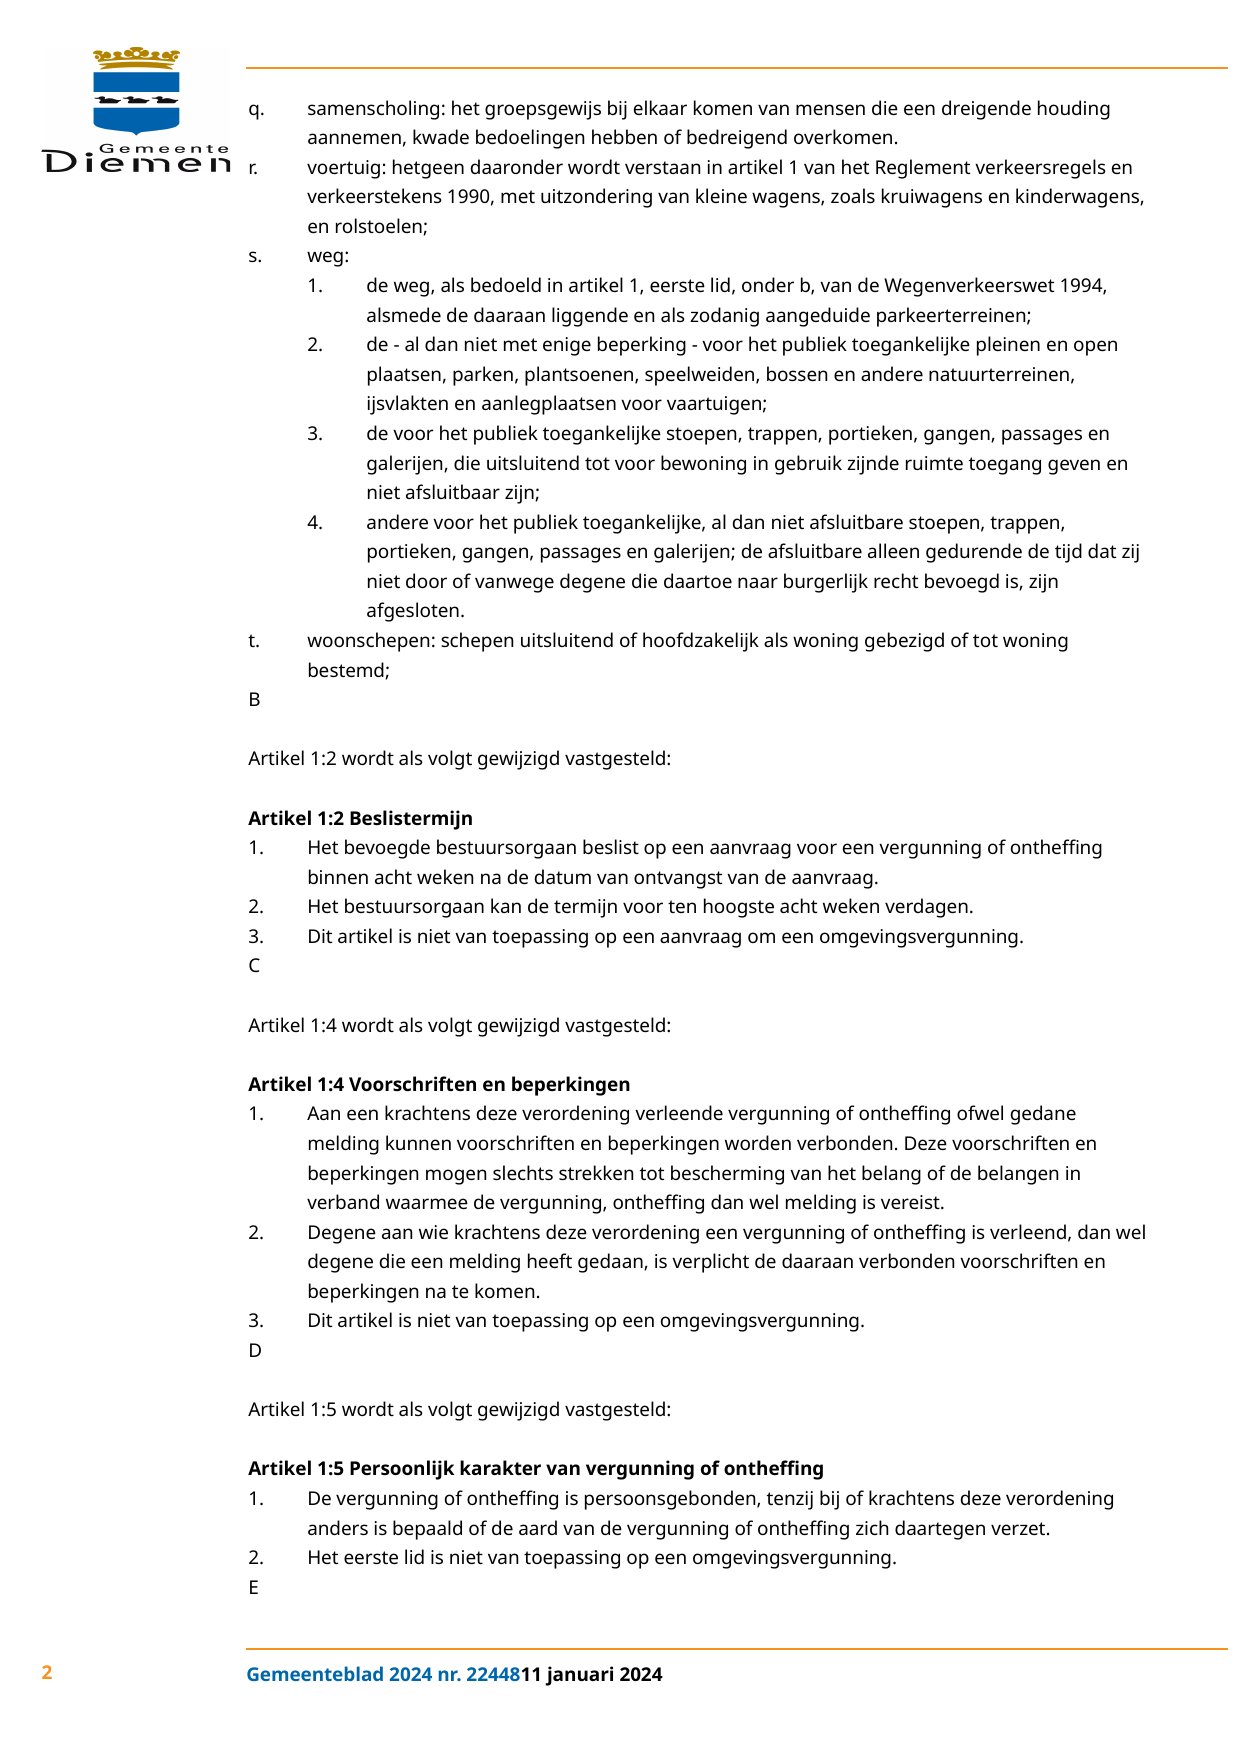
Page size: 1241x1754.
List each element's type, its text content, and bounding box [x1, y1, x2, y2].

list Het eerste lid is niet van toepassing op een omgevingsvergunning. [248, 1544, 1152, 1570]
list de - al dan niet met enige beperking - voor het publiek toegankelijke pleinen en open plaatsen, parken, plantsoenen, speelweiden, bossen en andere natuurterreinen, ijsvlakten en aanlegplaatsen voor vaartuigen; [307, 331, 1152, 416]
list Het bestuursorgaan kan de termijn voor ten hoogste acht weken verdagen. [248, 893, 1152, 919]
list de voor het publiek toegankelijke stoepen, trappen, portieken, gangen, passages en galerijen, die uitsluitend tot voor bewoning in gebruik zijnde ruimte toegang geven en niet afsluitbaar zijn; [307, 420, 1152, 505]
text Artikel 1:5 Persoonlijk karakter van vergunning of ontheffing [248, 1456, 1152, 1481]
list De vergunning of ontheffing is persoonsgebonden, tenzij bij of krachtens deze verordening anders is bepaald of de aard van de vergunning of ontheffing zich daartegen verzet. [248, 1485, 1152, 1541]
text Artikel 1:2 Beslistermijn [248, 805, 1152, 831]
list samenscholing: het groepsgewijs bij elkaar komen van mensen die een dreigende houding aannemen, kwade bedoelingen hebben of bedreigend overkomen. [248, 95, 1152, 150]
list Dit artikel is niet van toepassing op een aanvraag om een omgevingsvergunning. [248, 923, 1152, 949]
picture [41, 47, 231, 172]
text E [248, 1574, 1152, 1600]
list andere voor het publiek toegankelijke, al dan niet afsluitbare stoepen, trappen, portieken, gangen, passages en galerijen; de afsluitbare alleen gedurende de tijd dat zij niet door of vanwege degene die daartoe naar burgerlijk recht bevoegd is, zijn afgesloten. [307, 509, 1152, 623]
list Dit artikel is niet van toepassing op een omgevingsvergunning. [248, 1308, 1152, 1333]
list Aan een krachtens deze verordening verleende vergunning of ontheffing ofwel gedane melding kunnen voorschriften en beperkingen worden verbonden. Deze voorschriften en beperkingen mogen slechts strekken tot bescherming van het belang of de belangen in verband waarmee de vergunning, ontheffing dan wel melding is vereist. [248, 1101, 1152, 1215]
text C [248, 953, 1152, 978]
list weg: [248, 243, 1152, 268]
list Degene aan wie krachtens deze verordening een vergunning of ontheffing is verleend, dan wel degene die een melding heeft gedaan, is verplicht de daaraan verbonden voorschriften en beperkingen na te komen. [248, 1219, 1152, 1304]
text Artikel 1:4 Voorschriften en beperkingen [248, 1071, 1152, 1097]
text Artikel 1:4 wordt als volgt gewijzigd vastgesteld: [248, 1012, 1152, 1038]
list woonschepen: schepen uitsluitend of hoofdzakelijk als woning gebezigd of tot woning bestemd; [248, 627, 1152, 683]
list Het bevoegde bestuursorgaan beslist op een aanvraag voor een vergunning of ontheffing binnen acht weken na de datum van ontvangst van de aanvraag. [248, 834, 1152, 890]
list de weg, als bedoeld in artikel 1, eerste lid, onder b, van de Wegenverkeerswet 1994, alsmede de daaraan liggende en als zodanig aangeduide parkeerterreinen; [307, 272, 1152, 328]
text B [248, 686, 1152, 712]
text Artikel 1:2 wordt als volgt gewijzigd vastgesteld: [248, 746, 1152, 771]
text Artikel 1:5 wordt als volgt gewijzigd vastgesteld: [248, 1396, 1152, 1422]
text D [248, 1337, 1152, 1363]
list voertuig: hetgeen daaronder wordt verstaan in artikel 1 van het Reglement verkeersregels en verkeerstekens 1990, met uitzondering van kleine wagens, zoals kruiwagens en kinderwagens, en rolstoelen; [248, 154, 1152, 239]
